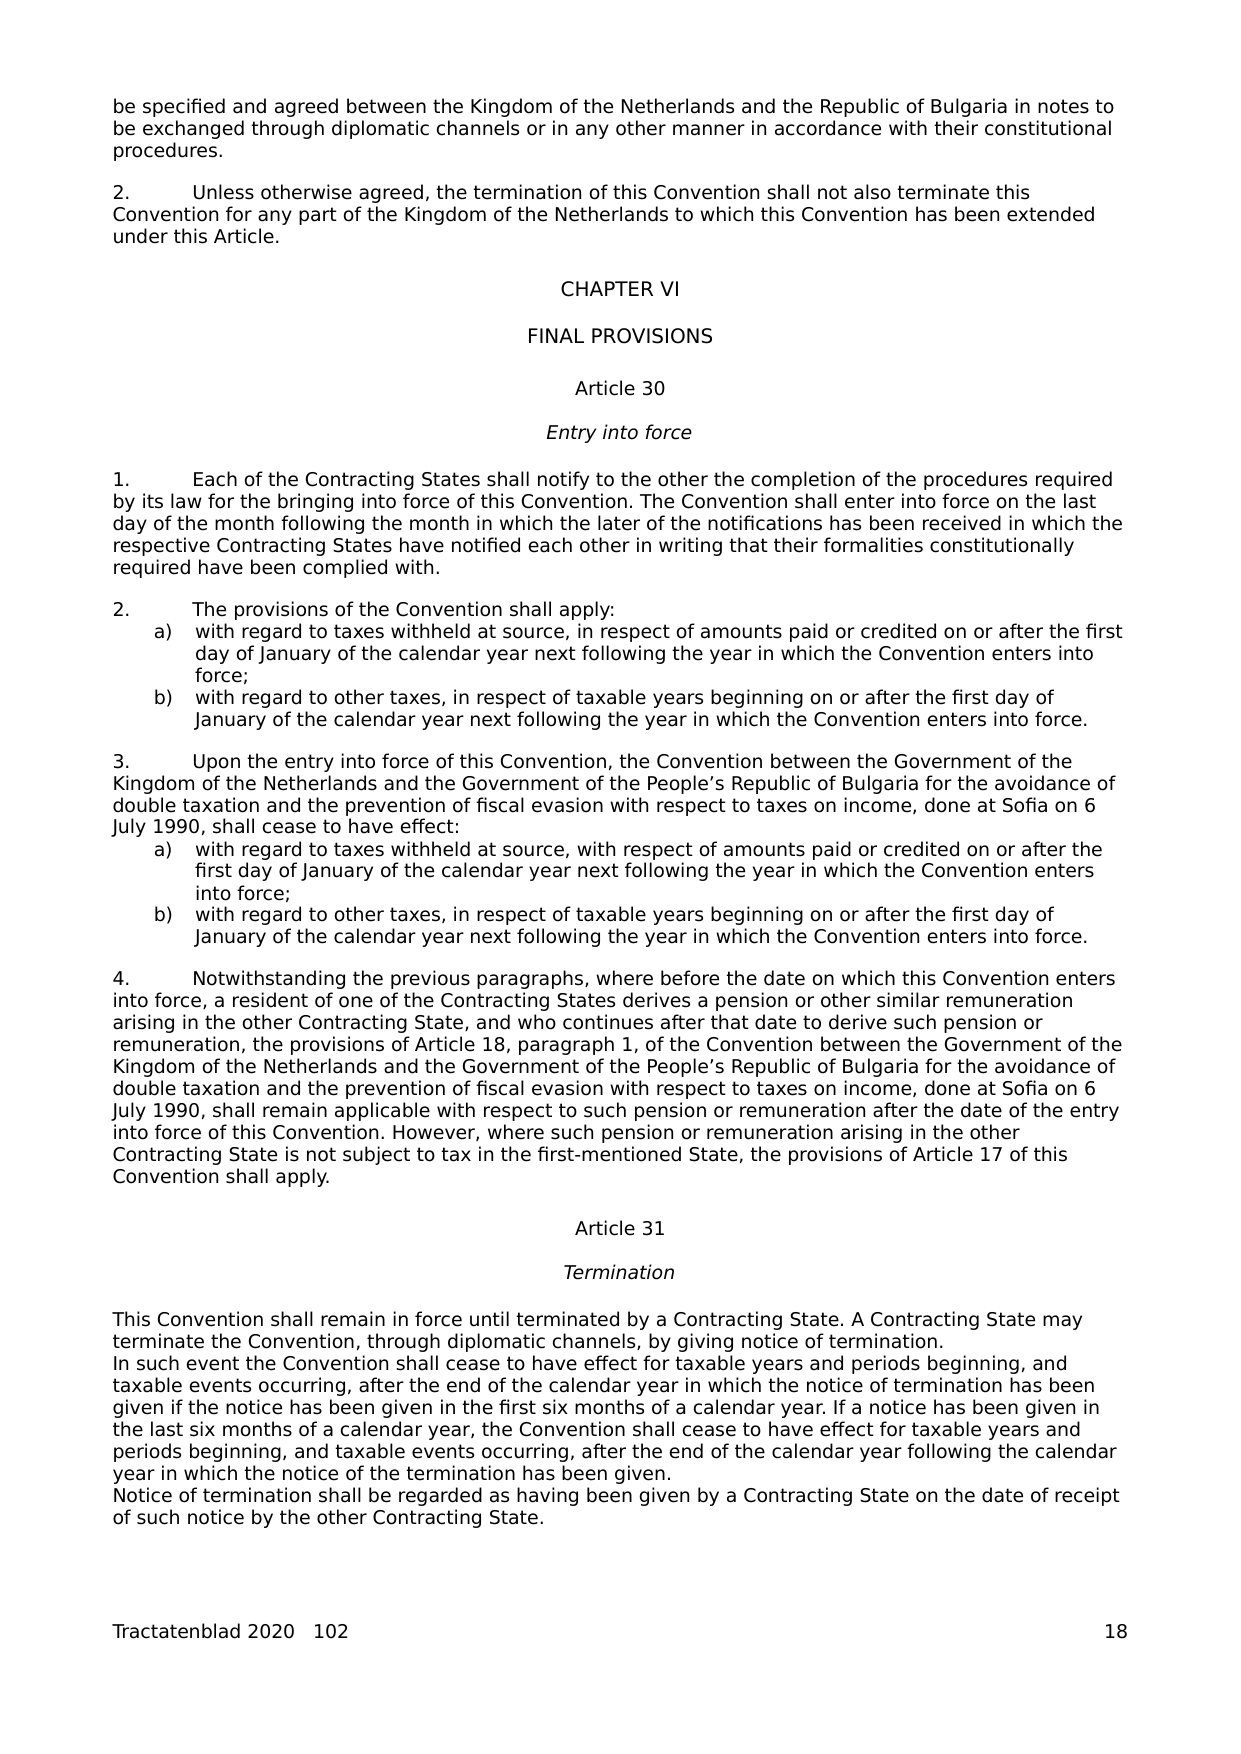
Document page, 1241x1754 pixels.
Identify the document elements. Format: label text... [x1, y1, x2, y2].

text Notice of termination shall be regarded as having been given by a Contracting State on the date of receipt of such notice by the other Contracting State. [112, 1485, 1128, 1529]
text 4. Notwithstanding the previous paragraphs, where before the date on which this Convention enters into force, a resident of one of the Contracting States derives a pension or other similar remuneration arising in the other Contracting State, and who continues after that date to derive such pension or remuneration, the provisions of Article 18, paragraph 1, of the Convention between the Government of the Kingdom of the Netherlands and the Government of the People’s Republic of Bulgaria for the avoidance of double taxation and the prevention of fiscal evasion with respect to taxes on income, done at Sofia on 6 July 1990, shall remain applicable with respect to such pension or remuneration after the date of the entry into force of this Convention. However, where such pension or remuneration arising in the other Contracting State is not subject to tax in the first-mentioned State, the provisions of Article 17 of this Convention shall apply. [112, 968, 1128, 1188]
text In such event the Convention shall cease to have effect for taxable years and periods beginning, and taxable events occurring, after the end of the calendar year in which the notice of termination has been given if the notice has been given in the first six months of a calendar year. If a notice has been given in the last six months of a calendar year, the Convention shall cease to have effect for taxable years and periods beginning, and taxable events occurring, after the end of the calendar year following the calendar year in which the notice of the termination has been given. [112, 1353, 1128, 1485]
text This Convention shall remain in force until terminated by a Contracting State. A Contracting State may terminate the Convention, through diplomatic channels, by giving notice of termination. [112, 1309, 1128, 1353]
text a) with regard to taxes withheld at source, with respect of amounts paid or credited on or after the first day of January of the calendar year next following the year in which the Convention enters into force; [153, 838, 1128, 904]
text b) with regard to other taxes, in respect of taxable years beginning on or after the first day of January of the calendar year next following the year in which the Convention enters into force. [153, 904, 1128, 948]
text 3. Upon the entry into force of this Convention, the Convention between the Government of the Kingdom of the Netherlands and the Government of the People’s Republic of Bulgaria for the avoidance of double taxation and the prevention of fiscal evasion with respect to taxes on income, done at Sofia on 6 July 1990, shall cease to have effect: [112, 751, 1128, 838]
text be specified and agreed between the Kingdom of the Netherlands and the Republic of Bulgaria in notes to be exchanged through diplomatic channels or in any other manner in accordance with their constitutional procedures. [112, 96, 1128, 162]
text b) with regard to other taxes, in respect of taxable years beginning on or after the first day of January of the calendar year next following the year in which the Convention enters into force. [153, 687, 1128, 731]
text 2. The provisions of the Convention shall apply: [112, 599, 1128, 621]
subtitle Article 30 Entry into force [112, 378, 1128, 444]
text 1. Each of the Contracting States shall notify to the other the completion of the procedures required by its law for the bringing into force of this Convention. The Convention shall enter into force on the last day of the month following the month in which the later of the notifications has been received in which the respective Contracting States have notified each other in writing that their formalities constitutionally required have been complied with. [112, 469, 1128, 579]
text a) with regard to taxes withheld at source, in respect of amounts paid or credited on or after the first day of January of the calendar year next following the year in which the Convention enters into force; [153, 621, 1128, 687]
subtitle CHAPTER VI FINAL PROVISIONS [112, 278, 1128, 348]
subtitle Article 31 Termination [112, 1218, 1128, 1284]
text 2. Unless otherwise agreed, the termination of this Convention shall not also terminate this Convention for any part of the Kingdom of the Netherlands to which this Convention has been extended under this Article. [112, 182, 1128, 248]
